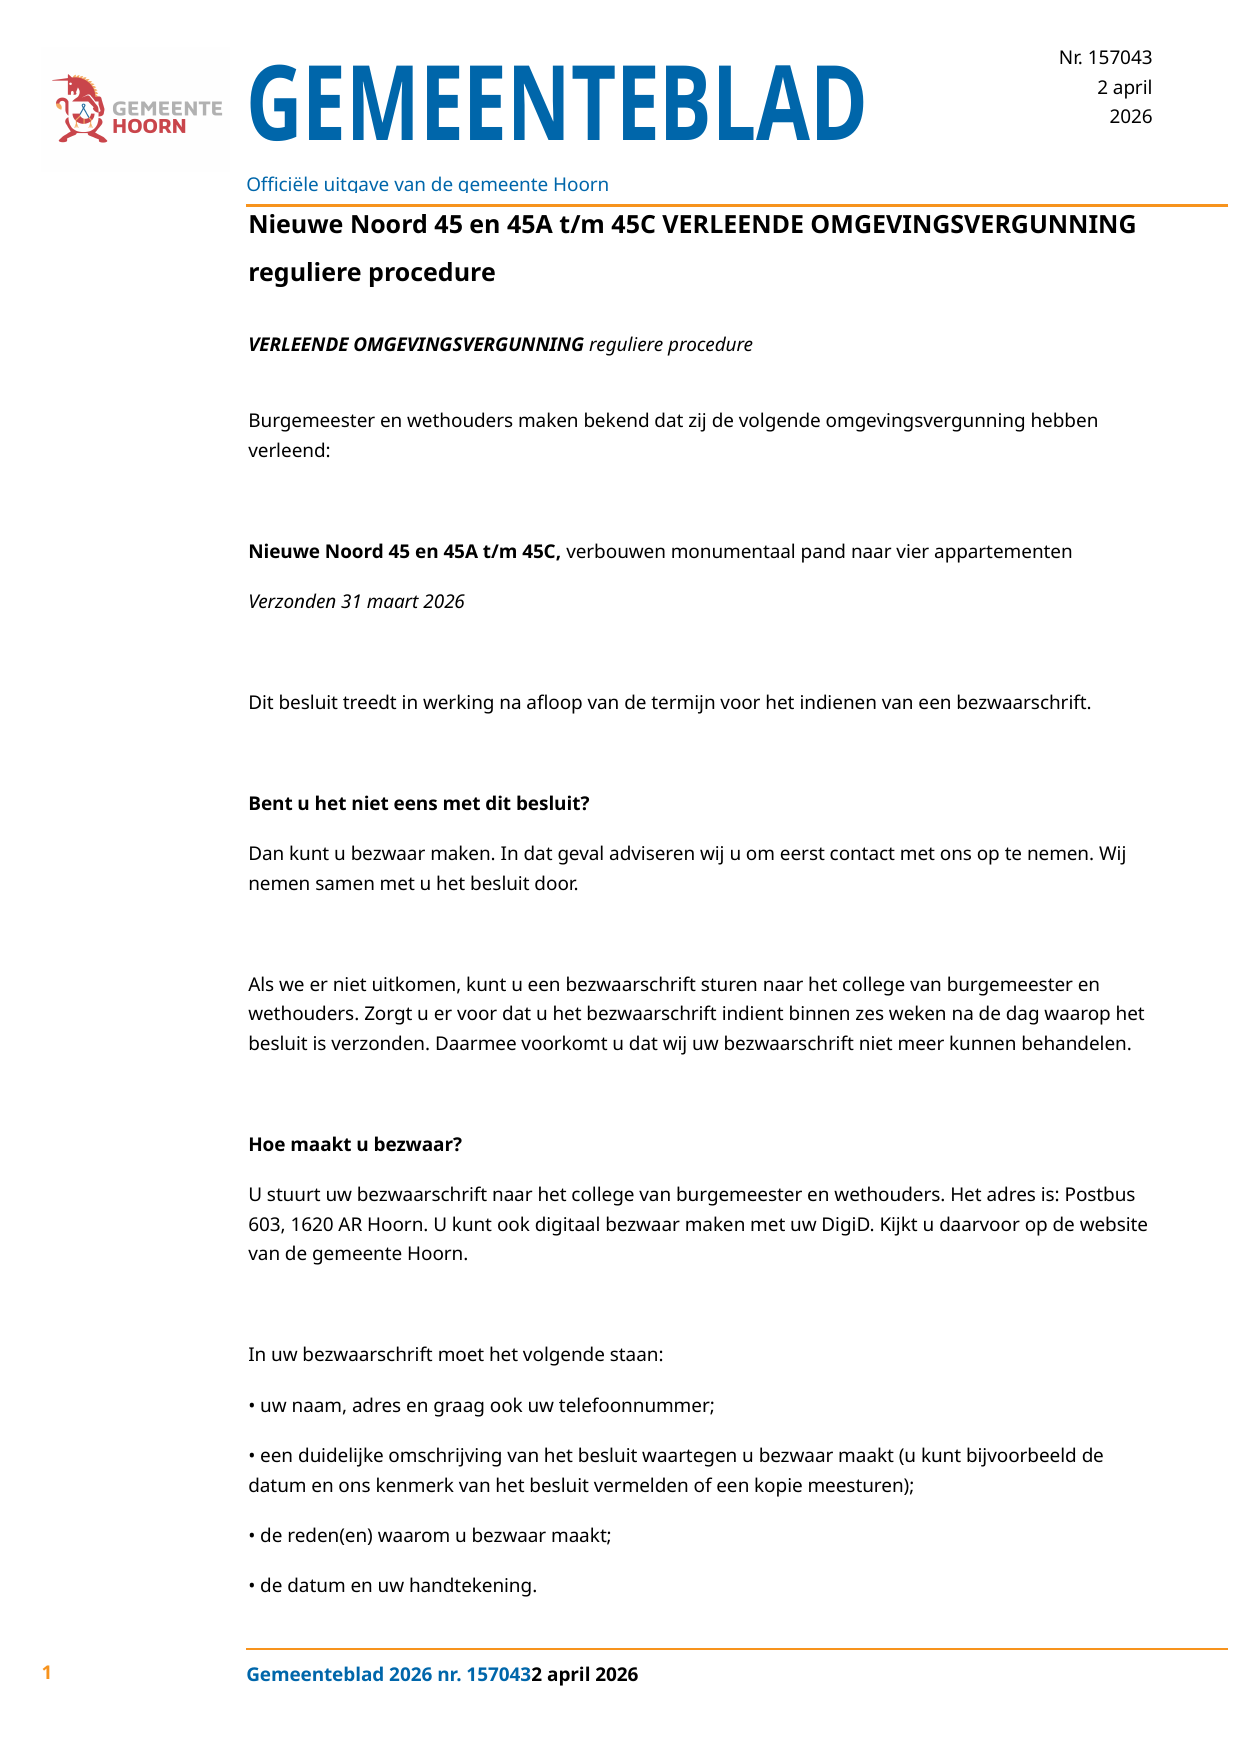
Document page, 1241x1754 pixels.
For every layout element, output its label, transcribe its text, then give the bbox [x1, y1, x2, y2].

text Nieuwe Noord 45 en 45A t/m 45C VERLEENDE OMGEVINGSVERGUNNING reguliere procedure [248, 207, 1152, 288]
text U stuurt uw bezwaarschrift naar het college van burgemeester en wethouders. Het adres is: Postbus 603, 1620 AR Hoorn. U kunt ook digitaal bezwaar maken met uw DigiD. Kijkt u daarvoor op de website van de gemeente Hoorn. [248, 1181, 1152, 1266]
picture [41, 47, 231, 172]
text Hoe maakt u bezwaar? [248, 1131, 1152, 1157]
text Dan kunt u bezwaar maken. In dat geval adviseren wij u om eerst contact met ons op te nemen. Wij nemen samen met u het besluit door. [248, 841, 1152, 896]
text • de datum en uw handtekening. [248, 1573, 1152, 1598]
text VERLEENDE OMGEVINGSVERGUNNING reguliere procedure [248, 331, 1152, 357]
text Nieuwe Noord 45 en 45A t/m 45C, verbouwen monumentaal pand naar vier appartementen [248, 538, 1152, 564]
text • de reden(en) waarom u bezwaar maakt; [248, 1522, 1152, 1548]
text Burgemeester en wethouders maken bekend dat zij de volgende omgevingsvergunning hebben verleend: [248, 408, 1152, 463]
text Dit besluit treedt in werking na afloop van de termijn voor het indienen van een bezwaarschrift. [248, 689, 1152, 715]
text Als we er niet uitkomen, kunt u een bezwaarschrift sturen naar het college van burgemeester en wethouders. Zorgt u er voor dat u het bezwaarschrift indient binnen zes weken na de dag waarop het besluit is verzonden. Daarmee voorkomt u dat wij uw bezwaarschrift niet meer kunnen behandelen. [248, 971, 1152, 1056]
text Verzonden 31 maart 2026 [248, 588, 1152, 614]
text Bent u het niet eens met dit besluit? [248, 790, 1152, 816]
text • een duidelijke omschrijving van het besluit waartegen u bezwaar maakt (u kunt bijvoorbeeld de datum en ons kenmerk van het besluit vermelden of een kopie meesturen); [248, 1442, 1152, 1497]
text • uw naam, adres en graag ook uw telefoonnummer; [248, 1392, 1152, 1417]
text In uw bezwaarschrift moet het volgende staan: [248, 1341, 1152, 1367]
